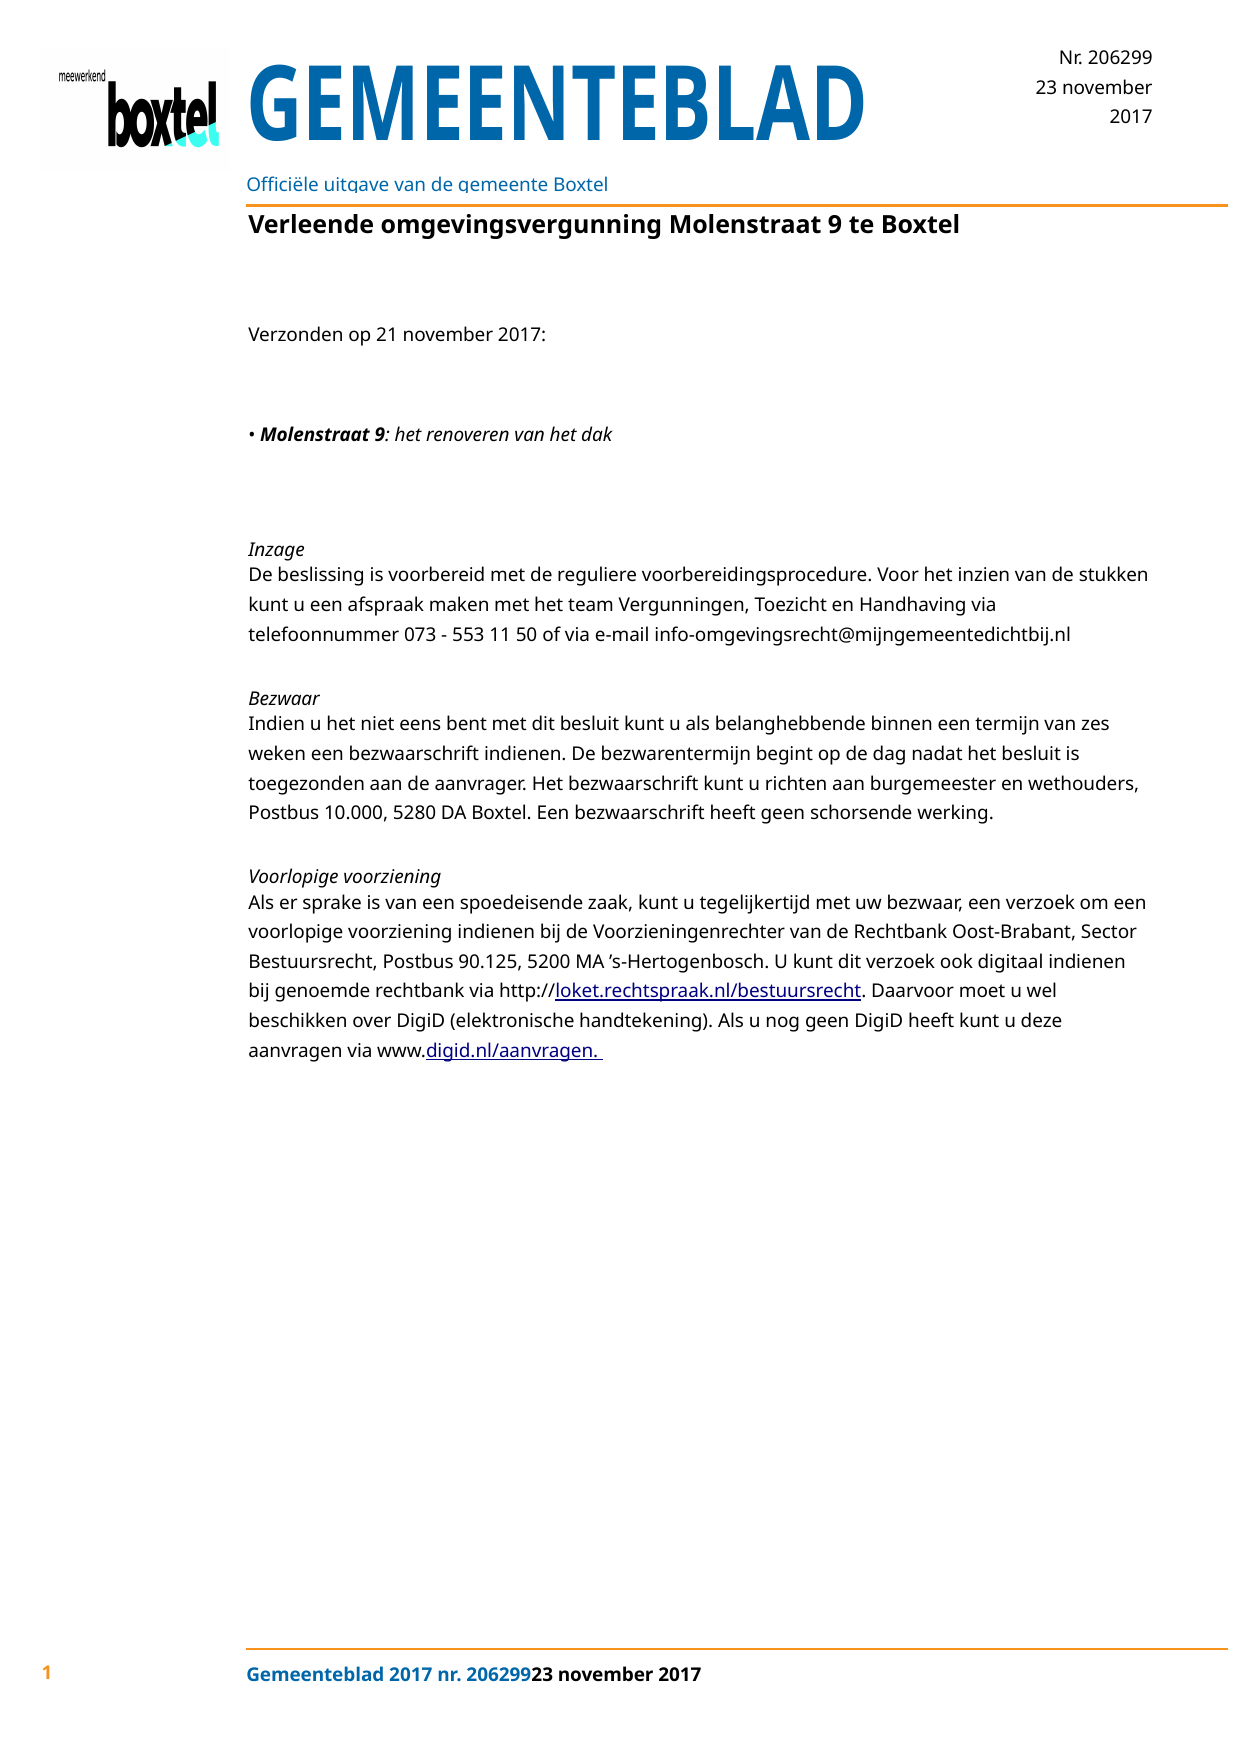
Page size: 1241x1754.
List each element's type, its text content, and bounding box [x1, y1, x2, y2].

text Verzonden op 21 november 2017: [248, 321, 1152, 346]
text • Molenstraat 9: het renoveren van het dak [248, 422, 1152, 447]
text Voorlopige voorziening [248, 863, 1152, 889]
text Indien u het niet eens bent met dit besluit kunt u als belanghebbende binnen een termijn van zes weken een bezwaarschrift indienen. De bezwarentermijn begint op de dag nadat het besluit is toegezonden aan de aanvrager. Het bezwaarschrift kunt u richten aan burgemeester en wethouders, Postbus 10.000, 5280 DA Boxtel. Een bezwaarschrift heeft geen schorsende werking. [248, 711, 1152, 825]
text Inzage [248, 536, 1152, 562]
picture [41, 47, 231, 172]
text Bezwaar [248, 685, 1152, 711]
text Verleende omgevingsvergunning Molenstraat 9 te Boxtel [248, 207, 1152, 241]
text Als er sprake is van een spoedeisende zaak, kunt u tegelijkertijd met uw bezwaar, een verzoek om een voorlopige voorziening indienen bij de Voorzieningenrechter van de Rechtbank Oost-Brabant, Sector Bestuursrecht, Postbus 90.125, 5200 MA ’s-Hertogenbosch. U kunt dit verzoek ook digitaal indienen bij genoemde rechtbank via http://loket.rechtspraak.nl/bestuursrecht. Daarvoor moet u wel beschikken over DigiD (elektronische handtekening). Als u nog geen DigiD heeft kunt u deze aanvragen via www.digid.nl/aanvragen. [248, 889, 1152, 1063]
text De beslissing is voorbereid met de reguliere voorbereidingsprocedure. Voor het inzien van de stukken kunt u een afspraak maken met het team Vergunningen, Toezicht en Handhaving via telefoonnummer 073 - 553 11 50 of via e-mail info-omgevingsrecht@mijngemeentedichtbij.nl [248, 562, 1152, 647]
